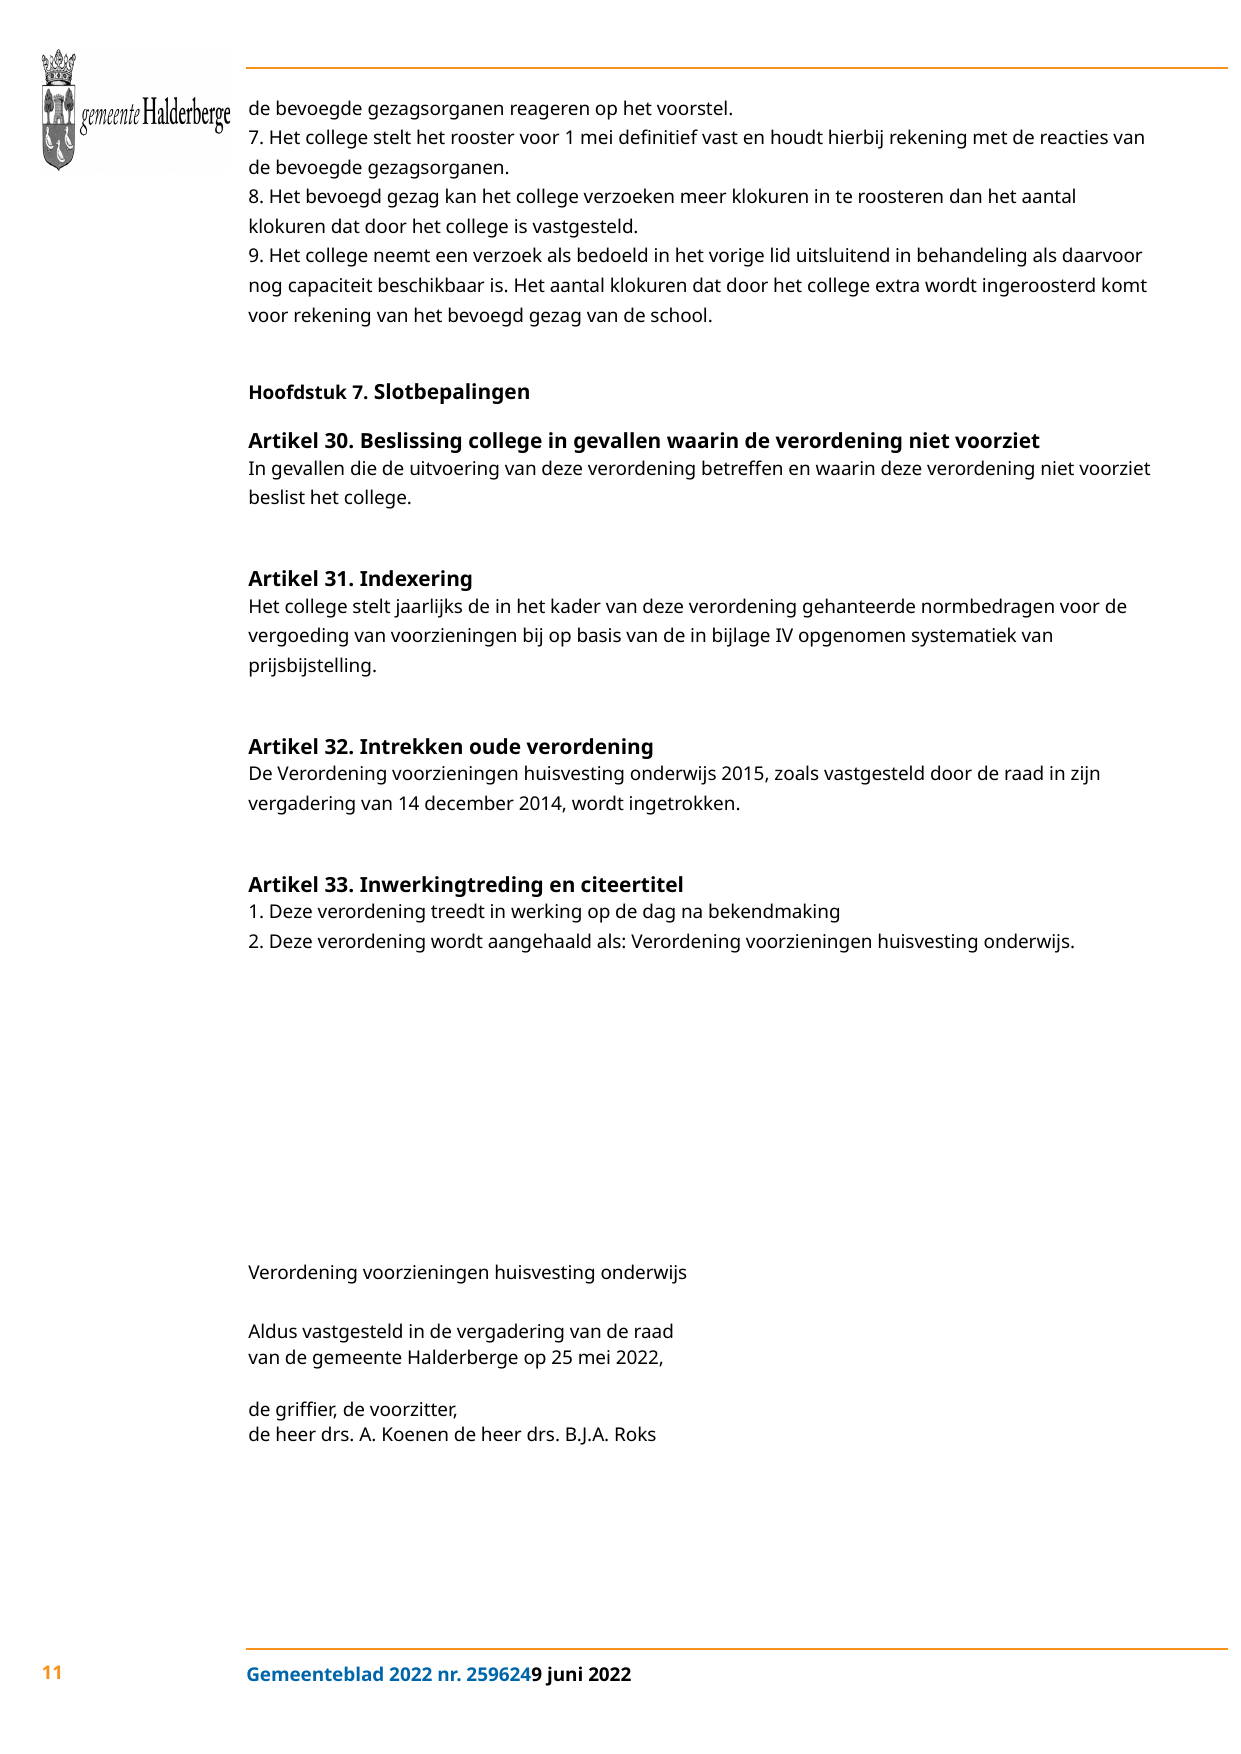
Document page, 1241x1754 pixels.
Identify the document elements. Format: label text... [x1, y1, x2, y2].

text Het college stelt jaarlijks de in het kader van deze verordening gehanteerde normbedragen voor de vergoeding van voorzieningen bij op basis van de in bijlage IV opgenomen systematiek van prijsbijstelling. [248, 593, 1152, 678]
text 1. Deze verordening treedt in werking op de dag na bekendmaking [248, 898, 1152, 924]
text Verordening voorzieningen huisvesting onderwijs [248, 1259, 1152, 1285]
text Artikel 33. Inwerkingtreding en citeertitel [248, 870, 1152, 898]
text Aldus vastgesteld in de vergadering van de raad [248, 1319, 1152, 1344]
text de griffier, de voorzitter, [248, 1396, 1152, 1422]
text Artikel 31. Indexering [248, 564, 1152, 593]
text Artikel 32. Intrekken oude verordening [248, 732, 1152, 760]
text 8. Het bevoegd gezag kan het college verzoeken meer klokuren in te roosteren dan het aantal klokuren dat door het college is vastgesteld. [248, 183, 1152, 239]
text De Verordening voorzieningen huisvesting onderwijs 2015, zoals vastgesteld door de raad in zijn vergadering van 14 december 2014, wordt ingetrokken. [248, 760, 1152, 816]
picture [41, 47, 231, 172]
text de heer drs. A. Koenen de heer drs. B.J.A. Roks [248, 1422, 1152, 1447]
text de bevoegde gezagsorganen reageren op het voorstel. [248, 95, 1152, 121]
text Artikel 30. Beslissing college in gevallen waarin de verordening niet voorziet [248, 426, 1152, 455]
text Hoofdstuk 7. Slotbepalingen [248, 377, 1152, 406]
text 7. Het college stelt het rooster voor 1 mei definitief vast en houdt hierbij rekening met de reacties van de bevoegde gezagsorganen. [248, 124, 1152, 180]
text 9. Het college neemt een verzoek als bedoeld in het vorige lid uitsluitend in behandeling als daarvoor nog capaciteit beschikbaar is. Het aantal klokuren dat door het college extra wordt ingeroosterd komt voor rekening van het bevoegd gezag van de school. [248, 243, 1152, 328]
text van de gemeente Halderberge op 25 mei 2022, [248, 1344, 1152, 1370]
text 2. Deze verordening wordt aangehaald als: Verordening voorzieningen huisvesting onderwijs. [248, 928, 1152, 954]
text In gevallen die de uitvoering van deze verordening betreffen en waarin deze verordening niet voorziet beslist het college. [248, 455, 1152, 510]
